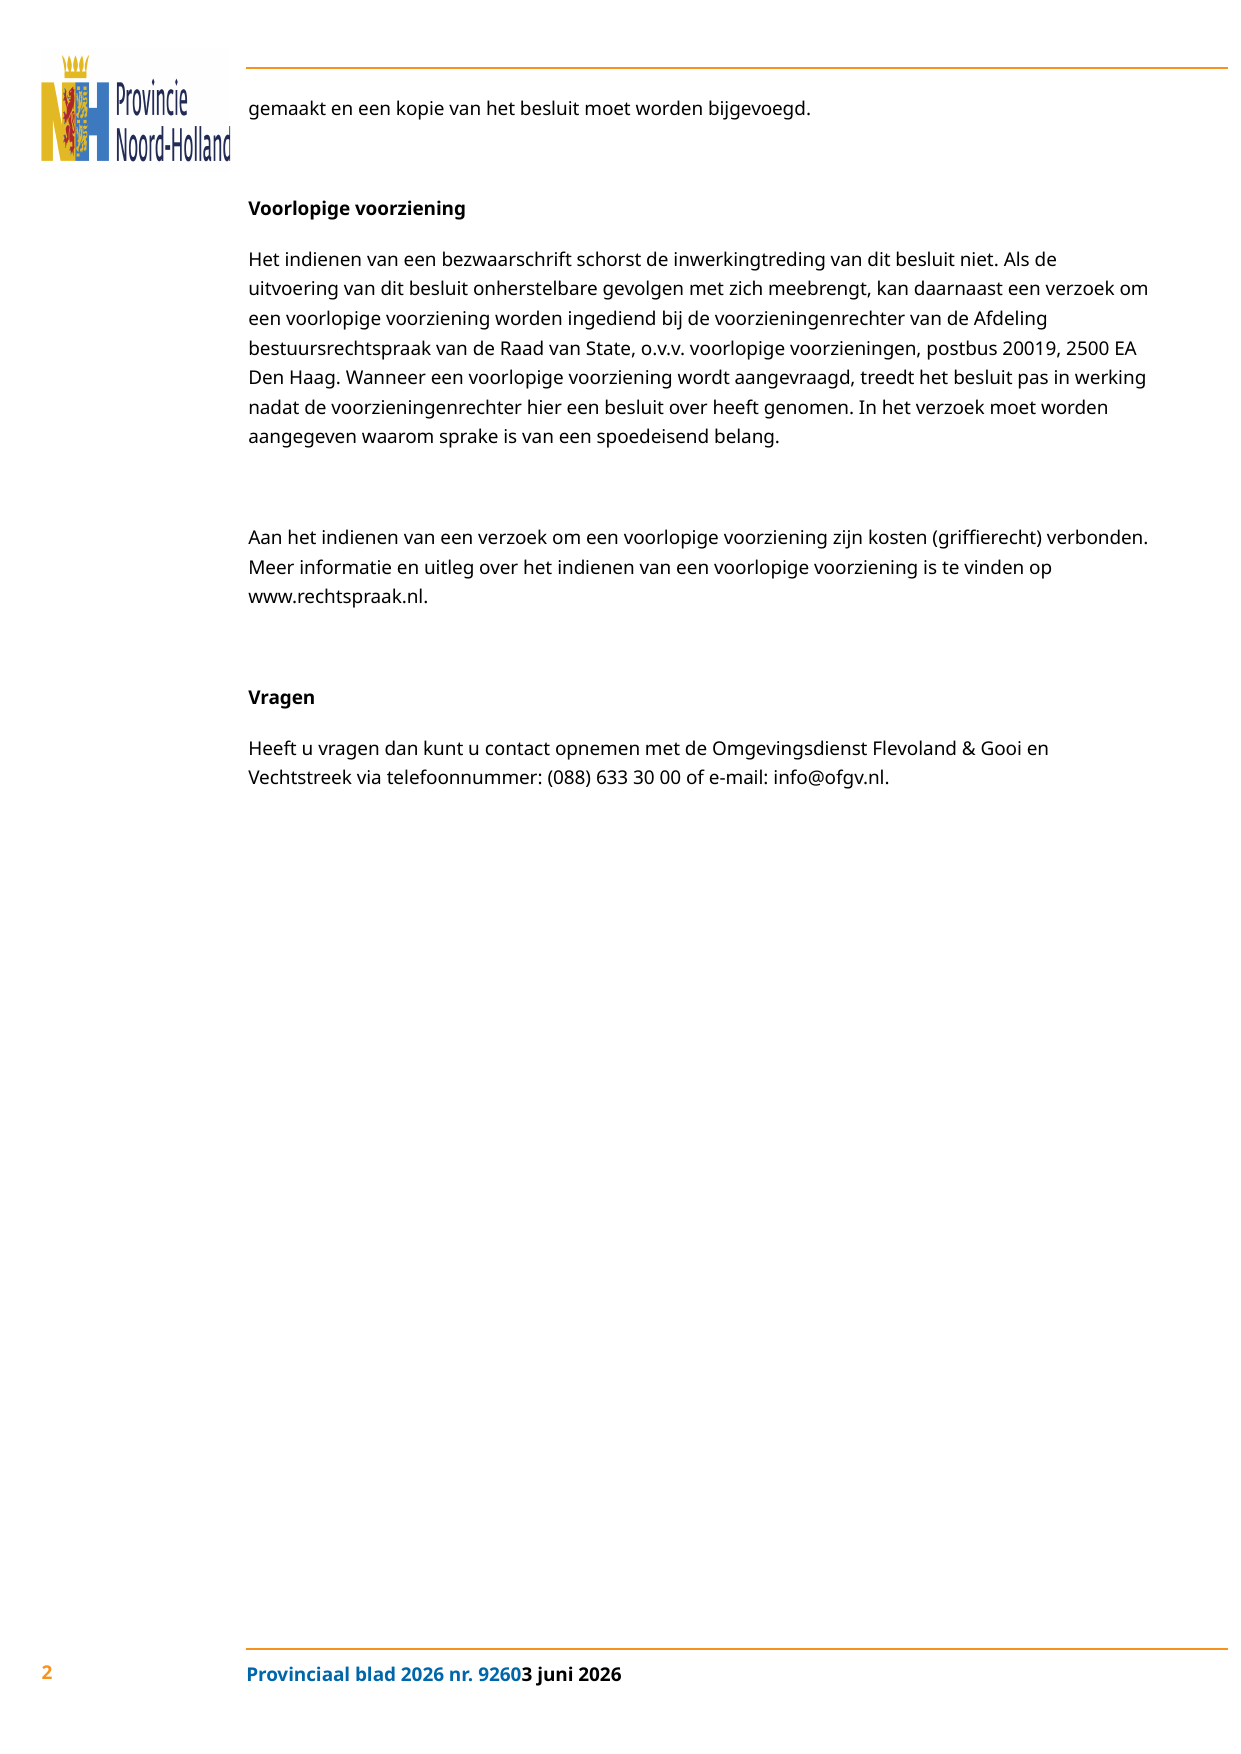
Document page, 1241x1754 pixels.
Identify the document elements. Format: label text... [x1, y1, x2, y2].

text Het indienen van een bezwaarschrift schorst de inwerkingtreding van dit besluit niet. Als de uitvoering van dit besluit onherstelbare gevolgen met zich meebrengt, kan daarnaast een verzoek om een voorlopige voorziening worden ingediend bij de voorzieningenrechter van de Afdeling bestuursrechtspraak van de Raad van State, o.v.v. voorlopige voorzieningen, postbus 20019, 2500 EA Den Haag. Wanneer een voorlopige voorziening wordt aangevraagd, treedt het besluit pas in werking nadat de voorzieningenrechter hier een besluit over heeft genomen. In het verzoek moet worden aangegeven waarom sprake is van een spoedeisend belang. [248, 246, 1152, 449]
picture [41, 47, 231, 172]
text gemaakt en een kopie van het besluit moet worden bijgevoegd. [248, 95, 1152, 121]
text Voorlopige voorziening [248, 196, 1152, 221]
text Vragen [248, 684, 1152, 710]
text Heeft u vragen dan kunt u contact opnemen met de Omgevingsdienst Flevoland & Gooi en Vechtstreek via telefoonnummer: (088) 633 30 00 of e-mail: info@ofgv.nl. [248, 735, 1152, 790]
text Aan het indienen van een verzoek om een voorlopige voorziening zijn kosten (griffierecht) verbonden. Meer informatie en uitleg over het indienen van een voorlopige voorziening is te vinden op www.rechtspraak.nl. [248, 524, 1152, 609]
